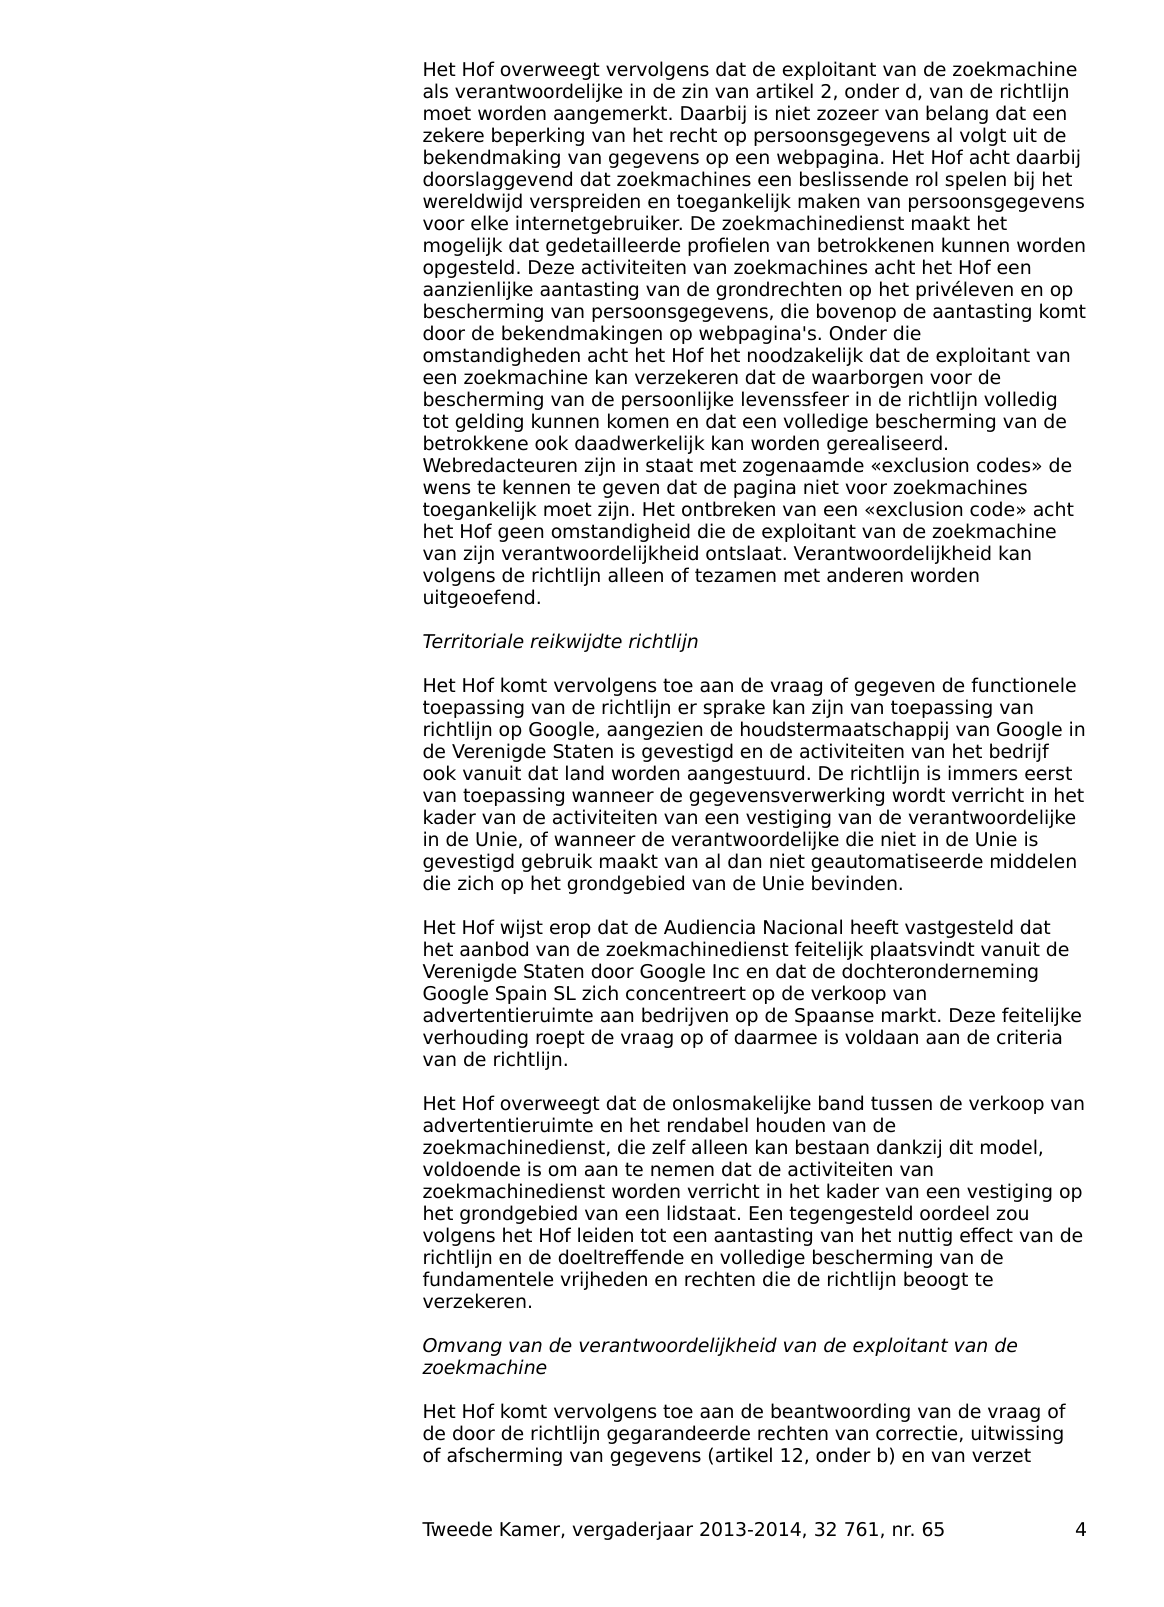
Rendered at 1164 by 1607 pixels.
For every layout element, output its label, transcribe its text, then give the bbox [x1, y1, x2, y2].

text Het Hof wijst erop dat de Audiencia Nacional heeft vastgesteld dat het aanbod van de zoekmachinedienst feitelijk plaatsvindt vanuit de Verenigde Staten door Google Inc en dat de dochteronderneming Google Spain SL zich concentreert op de verkoop van advertentieruimte aan bedrijven op de Spaanse markt. Deze feitelijke verhouding roept de vraag op of daarmee is voldaan aan de criteria van de richtlijn. [422, 917, 1087, 1071]
text Het Hof komt vervolgens toe aan de beantwoording van de vraag of de door de richtlijn gegarandeerde rechten van correctie, uitwissing of afscherming van gegevens (artikel 12, onder b) en van verzet [422, 1401, 1087, 1467]
text Het Hof overweegt vervolgens dat de exploitant van de zoekmachine als verantwoordelijke in de zin van artikel 2, onder d, van de richtlijn moet worden aangemerkt. Daarbij is niet zozeer van belang dat een zekere beperking van het recht op persoonsgegevens al volgt uit de bekendmaking van gegevens op een webpagina. Het Hof acht daarbij doorslaggevend dat zoekmachines een beslissende rol spelen bij het wereldwijd verspreiden en toegankelijk maken van persoonsgegevens voor elke internetgebruiker. De zoekmachinedienst maakt het mogelijk dat gedetailleerde profielen van betrokkenen kunnen worden opgesteld. Deze activiteiten van zoekmachines acht het Hof een aanzienlijke aantasting van de grondrechten op het privéleven en op bescherming van persoonsgegevens, die bovenop de aantasting komt door de bekendmakingen op webpagina's. Onder die omstandigheden acht het Hof het noodzakelijk dat de exploitant van een zoekmachine kan verzekeren dat de waarborgen voor de bescherming van de persoonlijke levenssfeer in de richtlijn volledig tot gelding kunnen komen en dat een volledige bescherming van de betrokkene ook daadwerkelijk kan worden gerealiseerd. Webredacteuren zijn in staat met zogenaamde «exclusion codes» de wens te kennen te geven dat de pagina niet voor zoekmachines toegankelijk moet zijn. Het ontbreken van een «exclusion code» acht het Hof geen omstandigheid die de exploitant van de zoekmachine van zijn verantwoordelijkheid ontslaat. Verantwoordelijkheid kan volgens de richtlijn alleen of tezamen met anderen worden uitgeoefend. [422, 59, 1087, 608]
text Het Hof komt vervolgens toe aan de vraag of gegeven de functionele toepassing van de richtlijn er sprake kan zijn van toepassing van richtlijn op Google, aangezien de houdstermaatschappij van Google in de Verenigde Staten is gevestigd en de activiteiten van het bedrijf ook vanuit dat land worden aangestuurd. De richtlijn is immers eerst van toepassing wanneer de gegevensverwerking wordt verricht in het kader van de activiteiten van een vestiging van de verantwoordelijke in de Unie, of wanneer de verantwoordelijke die niet in de Unie is gevestigd gebruik maakt van al dan niet geautomatiseerde middelen die zich op het grondgebied van de Unie bevinden. [422, 675, 1087, 895]
subtitle Omvang van de verantwoordelijkheid van de exploitant van de zoekmachine [422, 1335, 1087, 1379]
subtitle Territoriale reikwijdte richtlijn [422, 631, 1087, 653]
text Het Hof overweegt dat de onlosmakelijke band tussen de verkoop van advertentieruimte en het rendabel houden van de zoekmachinedienst, die zelf alleen kan bestaan dankzij dit model, voldoende is om aan te nemen dat de activiteiten van zoekmachinedienst worden verricht in het kader van een vestiging op het grondgebied van een lidstaat. Een tegengesteld oordeel zou volgens het Hof leiden tot een aantasting van het nuttig effect van de richtlijn en de doeltreffende en volledige bescherming van de fundamentele vrijheden en rechten die de richtlijn beoogt te verzekeren. [422, 1093, 1087, 1313]
